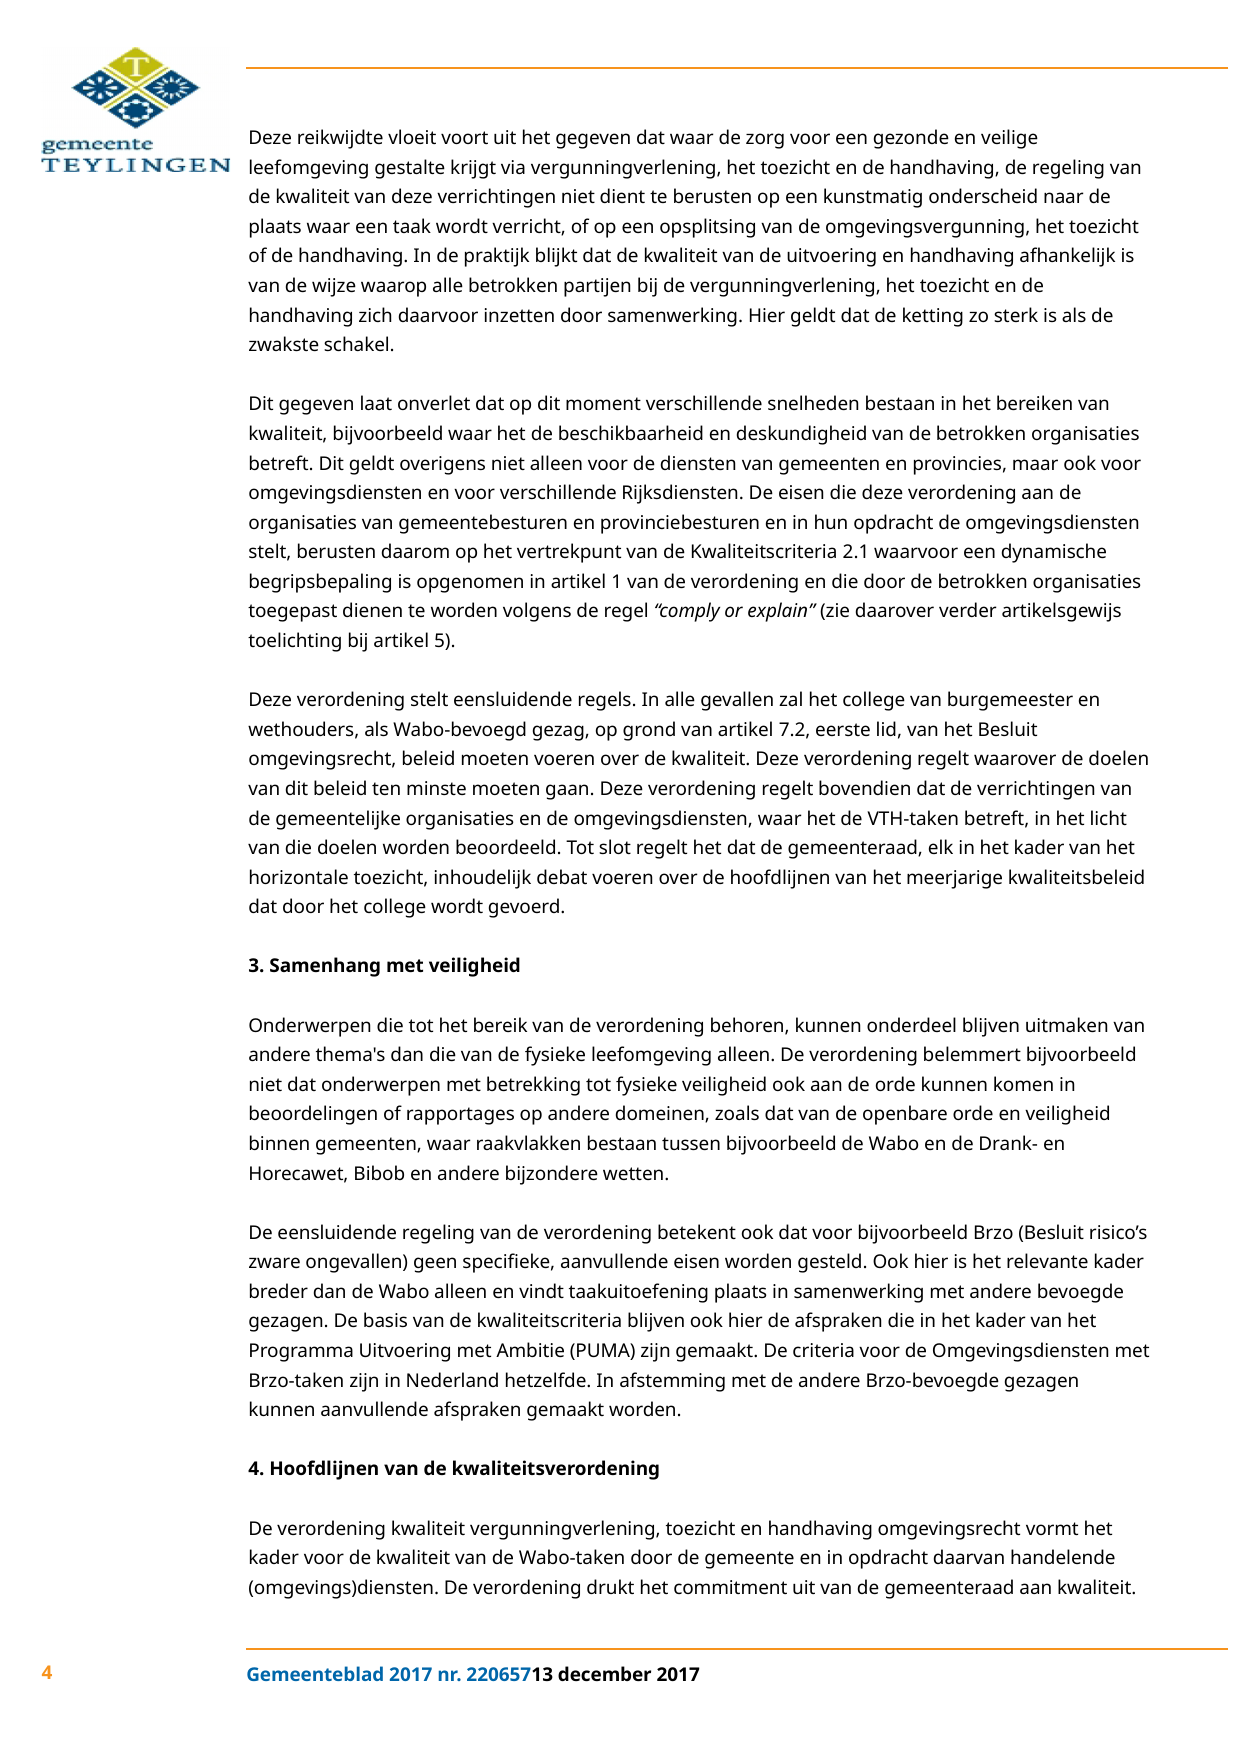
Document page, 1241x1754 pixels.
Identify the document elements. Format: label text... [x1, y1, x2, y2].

text Onderwerpen die tot het bereik van de verordening behoren, kunnen onderdeel blijven uitmaken van andere thema's dan die van de fysieke leefomgeving alleen. De verordening belemmert bijvoorbeeld niet dat onderwerpen met betrekking tot fysieke veiligheid ook aan de orde kunnen komen in beoordelingen of rapportages op andere domeinen, zoals dat van de openbare orde en veiligheid binnen gemeenten, waar raakvlakken bestaan tussen bijvoorbeeld de Wabo en de Drank- en Horecawet, Bibob en andere bijzondere wetten. [248, 1012, 1152, 1186]
text Dit gegeven laat onverlet dat op dit moment verschillende snelheden bestaan in het bereiken van kwaliteit, bijvoorbeeld waar het de beschikbaarheid en deskundigheid van de betrokken organisaties betreft. Dit geldt overigens niet alleen voor de diensten van gemeenten en provincies, maar ook voor omgevingsdiensten en voor verschillende Rijksdiensten. De eisen die deze verordening aan de organisaties van gemeentebesturen en provinciebesturen en in hun opdracht de omgevingsdiensten stelt, berusten daarom op het vertrekpunt van de Kwaliteitscriteria 2.1 waarvoor een dynamische begripsbepaling is opgenomen in artikel 1 van de verordening en die door de betrokken organisaties toegepast dienen te worden volgens de regel “comply or explain” (zie daarover verder artikelsgewijs toelichting bij artikel 5). [248, 391, 1152, 653]
text De eensluidende regeling van de verordening betekent ook dat voor bijvoorbeeld Brzo (Besluit risico’s zware ongevallen) geen specifieke, aanvullende eisen worden gesteld. Ook hier is het relevante kader breder dan de Wabo alleen en vindt taakuitoefening plaats in samenwerking met andere bevoegde gezagen. De basis van de kwaliteitscriteria blijven ook hier de afspraken die in het kader van het Programma Uitvoering met Ambitie (PUMA) zijn gemaakt. De criteria voor de Omgevingsdiensten met Brzo-taken zijn in Nederland hetzelfde. In afstemming met de andere Brzo-bevoegde gezagen kunnen aanvullende afspraken gemaakt worden. [248, 1219, 1152, 1422]
text Deze reikwijdte vloeit voort uit het gegeven dat waar de zorg voor een gezonde en veilige leefomgeving gestalte krijgt via vergunningverlening, het toezicht en de handhaving, de regeling van de kwaliteit van deze verrichtingen niet dient te berusten op een kunstmatig onderscheid naar de plaats waar een taak wordt verricht, of op een opsplitsing van de omgevingsvergunning, het toezicht of de handhaving. In de praktijk blijkt dat de kwaliteit van de uitvoering en handhaving afhankelijk is van de wijze waarop alle betrokken partijen bij de vergunningverlening, het toezicht en de handhaving zich daarvoor inzetten door samenwerking. Hier geldt dat de ketting zo sterk is als de zwakste schakel. [248, 124, 1152, 357]
picture [41, 47, 231, 172]
text 3. Samenhang met veiligheid [248, 953, 1152, 978]
text 4. Hoofdlijnen van de kwaliteitsverordening [248, 1456, 1152, 1481]
text Deze verordening stelt eensluidende regels. In alle gevallen zal het college van burgemeester en wethouders, als Wabo-bevoegd gezag, op grond van artikel 7.2, eerste lid, van het Besluit omgevingsrecht, beleid moeten voeren over de kwaliteit. Deze verordening regelt waarover de doelen van dit beleid ten minste moeten gaan. Deze verordening regelt bovendien dat de verrichtingen van de gemeentelijke organisaties en de omgevingsdiensten, waar het de VTH-taken betreft, in het licht van die doelen worden beoordeeld. Tot slot regelt het dat de gemeenteraad, elk in het kader van het horizontale toezicht, inhoudelijk debat voeren over de hoofdlijnen van het meerjarige kwaliteitsbeleid dat door het college wordt gevoerd. [248, 686, 1152, 919]
text De verordening kwaliteit vergunningverlening, toezicht en handhaving omgevingsrecht vormt het kader voor de kwaliteit van de Wabo-taken door de gemeente en in opdracht daarvan handelende (omgevings)diensten. De verordening drukt het commitment uit van de gemeenteraad aan kwaliteit. [248, 1515, 1152, 1600]
